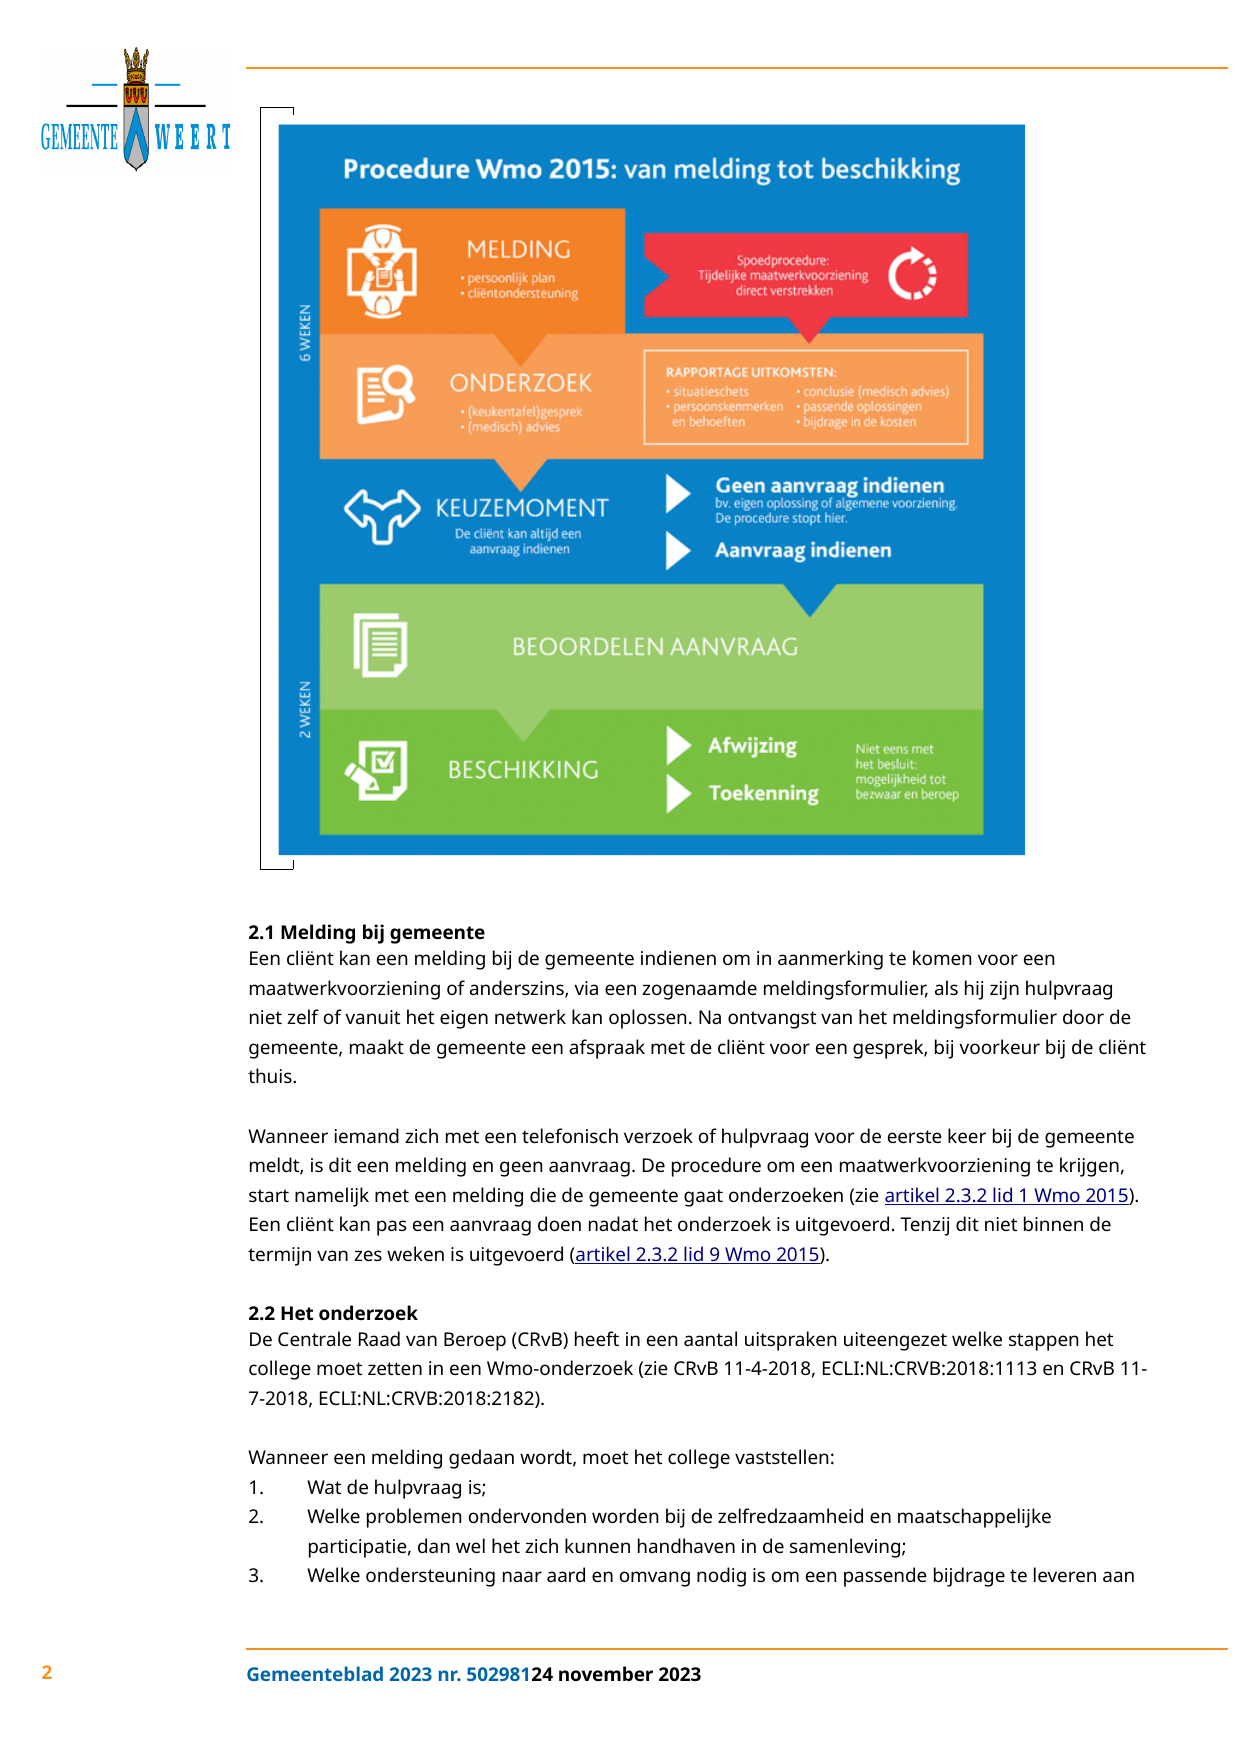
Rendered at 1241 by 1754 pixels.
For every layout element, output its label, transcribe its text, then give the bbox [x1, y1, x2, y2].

list Welke ondersteuning naar aard en omvang nodig is om een passende bijdrage te leveren aan [248, 1563, 1152, 1588]
text 2.1 Melding bij gemeente [248, 919, 1152, 945]
text De Centrale Raad van Beroep (CRvB) heeft in een aantal uitspraken uiteengezet welke stappen het college moet zetten in een Wmo-onderzoek (zie CRvB 11-4-2018, ECLI:NL:CRVB:2018:1113 en CRvB 11-7-2018, ECLI:NL:CRVB:2018:2182). [248, 1326, 1152, 1411]
list Wat de hulpvraag is; [248, 1474, 1152, 1500]
text 2.2 Het onderzoek [248, 1300, 1152, 1326]
picture [268, 115, 1036, 860]
list Welke problemen ondervonden worden bij de zelfredzaamheid en maatschappelijke participatie, dan wel het zich kunnen handhaven in de samenleving; [248, 1503, 1152, 1559]
text Wanneer iemand zich met een telefonisch verzoek of hulpvraag voor de eerste keer bij de gemeente meldt, is dit een melding en geen aanvraag. De procedure om een maatwerkvoorziening te krijgen, start namelijk met een melding die de gemeente gaat onderzoeken (zie artikel 2.3.2 lid 1 Wmo 2015). Een cliënt kan pas een aanvraag doen nadat het onderzoek is uitgevoerd. Tenzij dit niet binnen de termijn van zes weken is uitgevoerd (artikel 2.3.2 lid 9 Wmo 2015). [248, 1123, 1152, 1267]
text Wanneer een melding gedaan wordt, moet het college vaststellen: [248, 1444, 1152, 1470]
text Een cliënt kan een melding bij de gemeente indienen om in aanmerking te komen voor een maatwerkvoorziening of anderszins, via een zogenaamde meldingsformulier, als hij zijn hulpvraag niet zelf of vanuit het eigen netwerk kan oplossen. Na ontvangst van het meldingsformulier door de gemeente, maakt de gemeente een afspraak met de cliënt voor een gesprek, bij voorkeur bij de cliënt thuis. [248, 945, 1152, 1089]
picture [41, 47, 231, 172]
